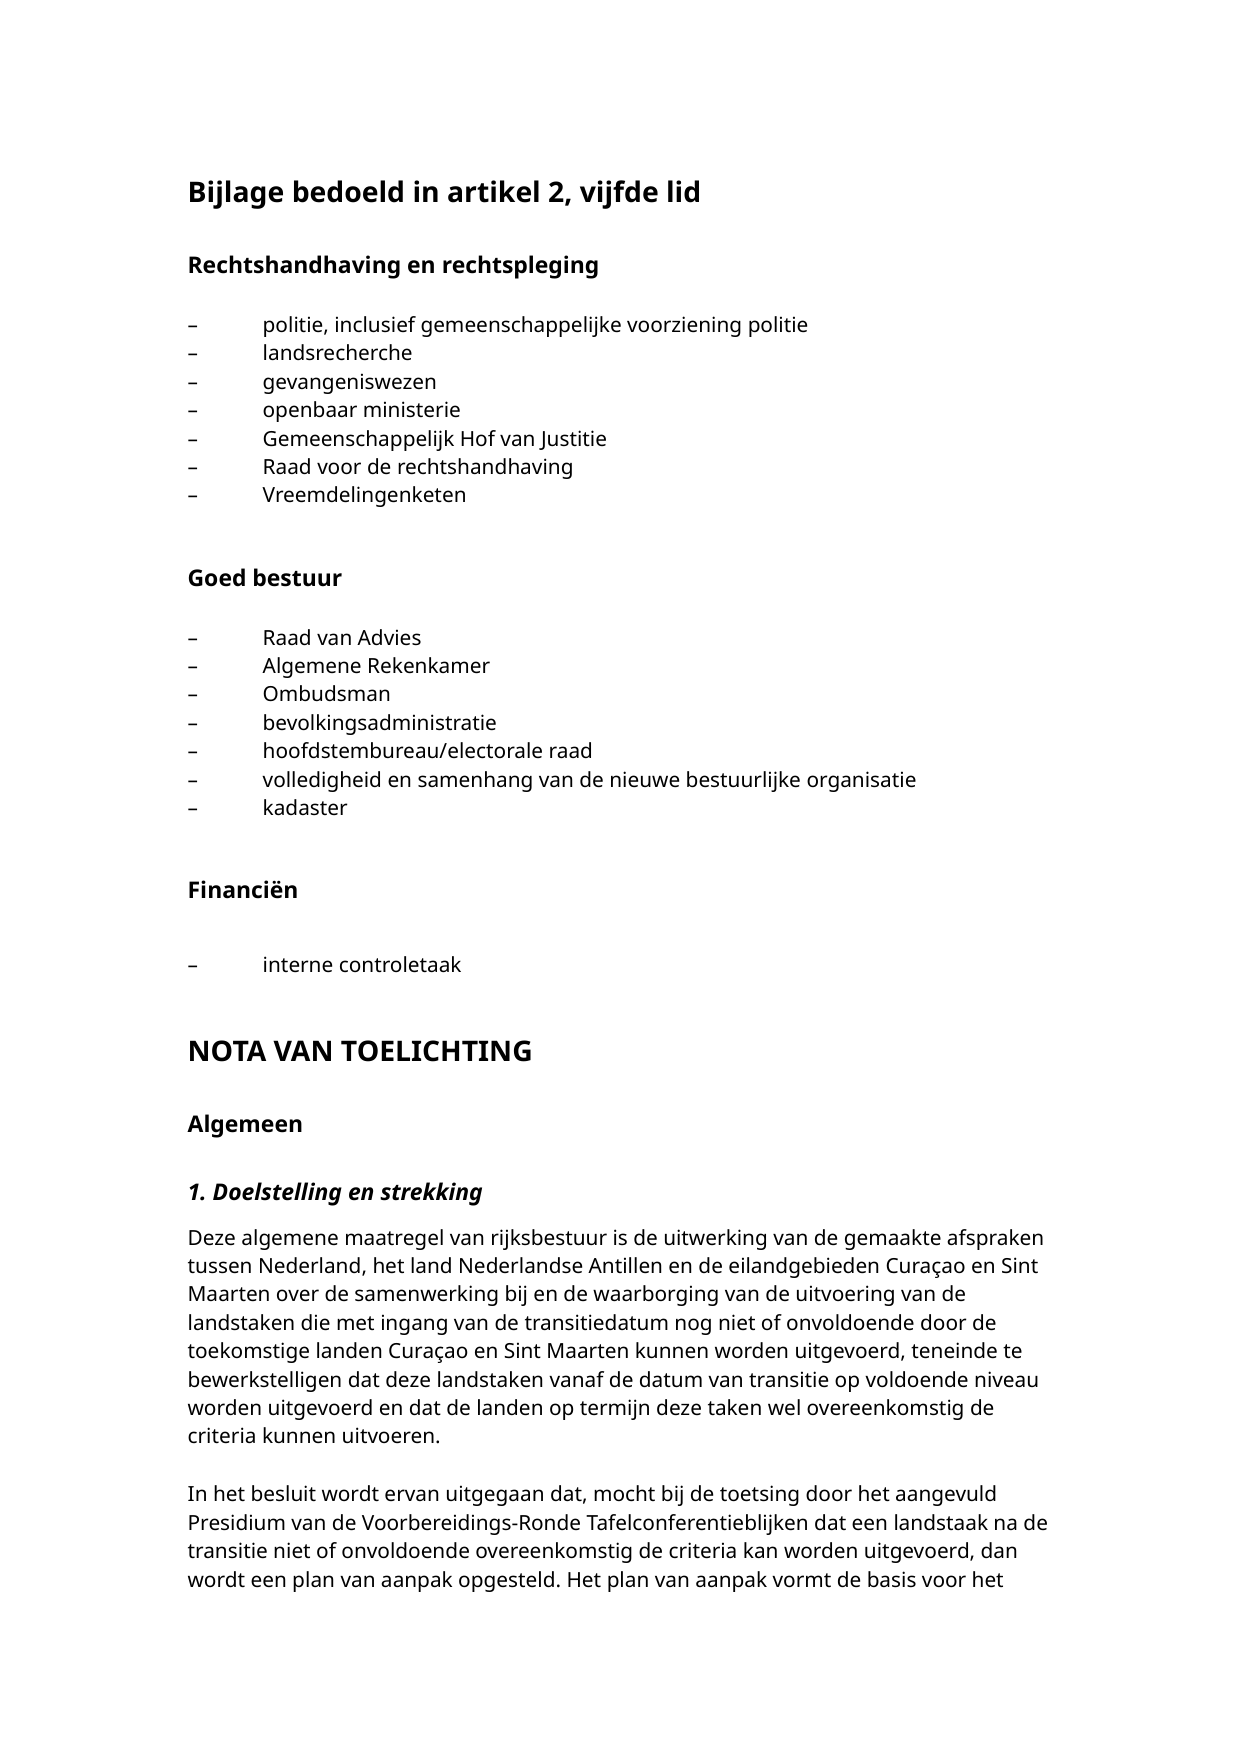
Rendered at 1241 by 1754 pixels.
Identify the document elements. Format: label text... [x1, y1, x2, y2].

text In het besluit wordt ervan uitgegaan dat, mocht bij de toetsing door het aangevuld Presidium van de Voorbereidings-Ronde Tafelconferentieblijken dat een landstaak na de transitie niet of onvoldoende overeenkomstig de criteria kan worden uitgevoerd, dan wordt een plan van aanpak opgesteld. Het plan van aanpak vormt de basis voor het [187, 1479, 1053, 1593]
subtitle Goed bestuur [187, 561, 1053, 593]
subtitle 1. Doelstelling en strekking [187, 1176, 1053, 1208]
subtitle Financiën [187, 874, 1053, 906]
list volledigheid en samenhang van de nieuwe bestuurlijke organisatie [187, 765, 1053, 793]
subtitle Bijlage bedoeld in artikel 2, vijfde lid [187, 172, 1053, 211]
list Gemeenschappelijk Hof van Justitie [187, 424, 1053, 452]
subtitle Rechtshandhaving en rechtspleging [187, 249, 1053, 280]
list gevangeniswezen [187, 367, 1053, 395]
list politie, inclusief gemeenschappelijke voorziening politie [187, 310, 1053, 338]
list landsrecherche [187, 338, 1053, 367]
list openbaar ministerie [187, 395, 1053, 424]
list Algemene Rekenkamer [187, 651, 1053, 679]
list Raad van Advies [187, 623, 1053, 651]
list kadaster [187, 793, 1053, 822]
subtitle Algemeen [187, 1108, 1053, 1139]
list bevolkingsadministratie [187, 708, 1053, 736]
list Raad voor de rechtshandhaving [187, 452, 1053, 481]
list interne controletaak [187, 951, 1053, 979]
text Deze algemene maatregel van rijksbestuur is de uitwerking van de gemaakte afspraken tussen Nederland, het land Nederlandse Antillen en de eilandgebieden Curaçao en Sint Maarten over de samenwerking bij en de waarborging van de uitvoering van de landstaken die met ingang van de transitiedatum nog niet of onvoldoende door de toekomstige landen Curaçao en Sint Maarten kunnen worden uitgevoerd, teneinde te bewerkstelligen dat deze landstaken vanaf de datum van transitie op voldoende niveau worden uitgevoerd en dat de landen op termijn deze taken wel overeenkomstig de criteria kunnen uitvoeren. [187, 1223, 1053, 1450]
subtitle NOTA VAN TOELICHTING [187, 1031, 1053, 1070]
list Vreemdelingenketen [187, 481, 1053, 509]
list hoofdstembureau/electorale raad [187, 736, 1053, 765]
list Ombudsman [187, 679, 1053, 708]
